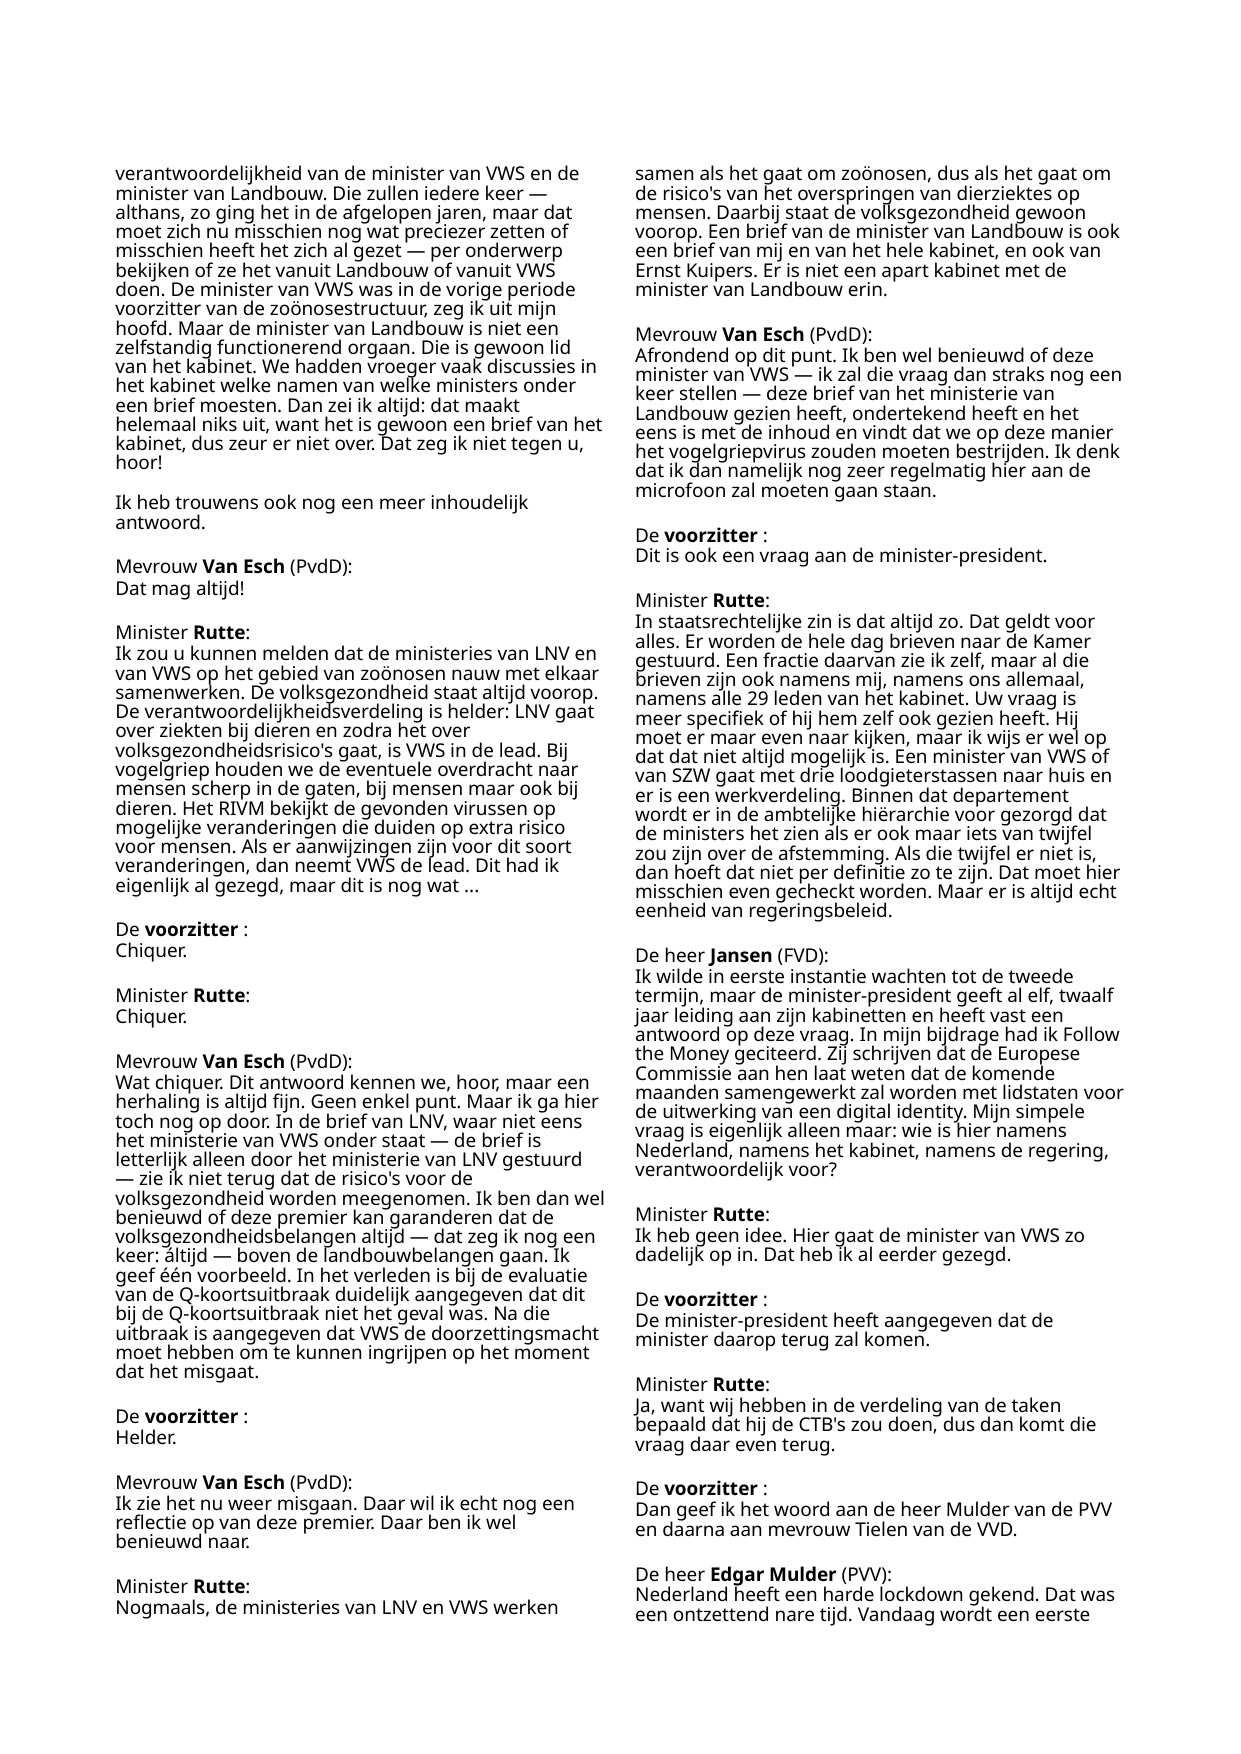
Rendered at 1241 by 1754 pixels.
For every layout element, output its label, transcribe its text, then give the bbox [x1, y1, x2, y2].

text Minister Rutte: [635, 1201, 1125, 1227]
text De voorzitter : [115, 1403, 605, 1429]
text Mevrouw Van Esch (PvdD): [115, 1048, 605, 1074]
text Dan geef ik het woord aan de heer Mulder van de PVV en daarna aan mevrouw Tielen van de VVD. [635, 1501, 1125, 1540]
text Chiquer. [115, 1008, 605, 1027]
text De minister-president heeft aangegeven dat de minister daarop terug zal komen. [635, 1312, 1125, 1350]
text Ik heb geen idee. Hier gaat de minister van VWS zo dadelijk op in. Dat heb ik al eerder gezegd. [635, 1227, 1125, 1265]
text Dit is ook een vraag aan de minister-president. [635, 547, 1125, 567]
text Ja, want wij hebben in de verdeling van de taken bepaald dat hij de CTB's zou doen, dus dan komt die vraag daar even terug. [635, 1397, 1125, 1455]
text Ik heb trouwens ook nog een meer inhoudelijk antwoord. [115, 494, 605, 533]
text De voorzitter : [635, 1286, 1125, 1312]
text Ik wilde in eerste instantie wachten tot de tweede termijn, maar de minister-president geeft al elf, twaalf jaar leiding aan zijn kabinetten en heeft vast een antwoord op deze vraag. In mijn bijdrage had ik Follow the Money geciteerd. Zij schrijven dat de Europese Commissie aan hen laat weten dat de komende maanden samengewerkt zal worden met lidstaten voor de uitwerking van een digital identity. Mijn simpele vraag is eigenlijk alleen maar: wie is hier namens Nederland, namens het kabinet, namens de regering, verantwoordelijk voor? [635, 968, 1125, 1180]
text Nederland heeft een harde lockdown gekend. Dat was een ontzettend nare tijd. Vandaag wordt een eerste [635, 1586, 1125, 1625]
text Minister Rutte: [635, 588, 1125, 613]
text samen als het gaat om zoönosen, dus als het gaat om de risico's van het overspringen van dierziektes op mensen. Daarbij staat de volksgezondheid gewoon voorop. Een brief van de minister van Landbouw is ook een brief van mij en van het hele kabinet, en ook van Ernst Kuipers. Er is niet een apart kabinet met de minister van Landbouw erin. [635, 165, 1125, 300]
text Mevrouw Van Esch (PvdD): [635, 321, 1125, 347]
text Minister Rutte: [115, 1573, 605, 1599]
text De voorzitter : [115, 917, 605, 942]
text De voorzitter : [635, 522, 1125, 547]
text Mevrouw Van Esch (PvdD): [115, 1469, 605, 1495]
text Wat chiquer. Dit antwoord kennen we, hoor, maar een herhaling is altijd fijn. Geen enkel punt. Maar ik ga hier toch nog op door. In de brief van LNV, waar niet eens het ministerie van VWS onder staat — de brief is letterlijk alleen door het ministerie van LNV gestuurd — zie ik niet terug dat de risico's voor de volksgezondheid worden meegenomen. Ik ben dan wel benieuwd of deze premier kan garanderen dat de volksgezondheidsbelangen altijd — dat zeg ik nog een keer: áltijd — boven de landbouwbelangen gaan. Ik geef één voorbeeld. In het verleden is bij de evaluatie van de Q-koortsuitbraak duidelijk aangegeven dat dit bij de Q-koortsuitbraak niet het geval was. Na die uitbraak is aangegeven dat VWS de doorzettingsmacht moet hebben om te kunnen ingrijpen op het moment dat het misgaat. [115, 1074, 605, 1382]
text In staatsrechtelijke zin is dat altijd zo. Dat geldt voor alles. Er worden de hele dag brieven naar de Kamer gestuurd. Een fractie daarvan zie ik zelf, maar al die brieven zijn ook namens mij, namens ons allemaal, namens alle 29 leden van het kabinet. Uw vraag is meer specifiek of hij hem zelf ook gezien heeft. Hij moet er maar even naar kijken, maar ik wijs er wel op dat dat niet altijd mogelijk is. Een minister van VWS of van SZW gaat met drie loodgieterstassen naar huis en er is een werkverdeling. Binnen dat departement wordt er in de ambtelijke hiërarchie voor gezorgd dat de ministers het zien als er ook maar iets van twijfel zou zijn over de afstemming. Als die twijfel er niet is, dan hoeft dat niet per definitie zo te zijn. Dat moet hier misschien even gecheckt worden. Maar er is altijd echt eenheid van regeringsbeleid. [635, 613, 1125, 922]
text De voorzitter : [635, 1476, 1125, 1501]
text Chiquer. [115, 942, 605, 962]
text Minister Rutte: [115, 982, 605, 1008]
text De heer Edgar Mulder (PVV): [635, 1561, 1125, 1586]
text Minister Rutte: [115, 619, 605, 645]
text De heer Jansen (FVD): [635, 942, 1125, 968]
text Ik zie het nu weer misgaan. Daar wil ik echt nog een reflectie op van deze premier. Daar ben ik wel benieuwd naar. [115, 1495, 605, 1553]
text Ik zou u kunnen melden dat de ministeries van LNV en van VWS op het gebied van zoönosen nauw met elkaar samenwerken. De volksgezondheid staat altijd voorop. De verantwoordelijkheidsverdeling is helder: LNV gaat over ziekten bij dieren en zodra het over volksgezondheidsrisico's gaat, is VWS in de lead. Bij vogelgriep houden we de eventuele overdracht naar mensen scherp in de gaten, bij mensen maar ook bij dieren. Het RIVM bekijkt de gevonden virussen op mogelijke veranderingen die duiden op extra risico voor mensen. Als er aanwijzingen zijn voor dit soort veranderingen, dan neemt VWS de lead. Dit had ik eigenlijk al gezegd, maar dit is nog wat ... [115, 645, 605, 896]
text Afrondend op dit punt. Ik ben wel benieuwd of deze minister van VWS — ik zal die vraag dan straks nog een keer stellen — deze brief van het ministerie van Landbouw gezien heeft, ondertekend heeft en het eens is met de inhoud en vindt dat we op deze manier het vogelgriepvirus zouden moeten bestrijden. Ik denk dat ik dan namelijk nog zeer regelmatig hier aan de microfoon zal moeten gaan staan. [635, 347, 1125, 501]
text verantwoordelijkheid van de minister van VWS en de minister van Landbouw. Die zullen iedere keer — althans, zo ging het in de afgelopen jaren, maar dat moet zich nu misschien nog wat preciezer zetten of misschien heeft het zich al gezet — per onderwerp bekijken of ze het vanuit Landbouw of vanuit VWS doen. De minister van VWS was in de vorige periode voorzitter van de zoönosestructuur, zeg ik uit mijn hoofd. Maar de minister van Landbouw is niet een zelfstandig functionerend orgaan. Die is gewoon lid van het kabinet. We hadden vroeger vaak discussies in het kabinet welke namen van welke ministers onder een brief moesten. Dan zei ik altijd: dat maakt helemaal niks uit, want het is gewoon een brief van het kabinet, dus zeur er niet over. Dat zeg ik niet tegen u, hoor! [115, 165, 605, 474]
text Minister Rutte: [635, 1371, 1125, 1397]
text Helder. [115, 1429, 605, 1448]
text Mevrouw Van Esch (PvdD): [115, 554, 605, 579]
text Dat mag altijd! [115, 579, 605, 599]
text Nogmaals, de ministeries van LNV en VWS werken [115, 1599, 605, 1618]
